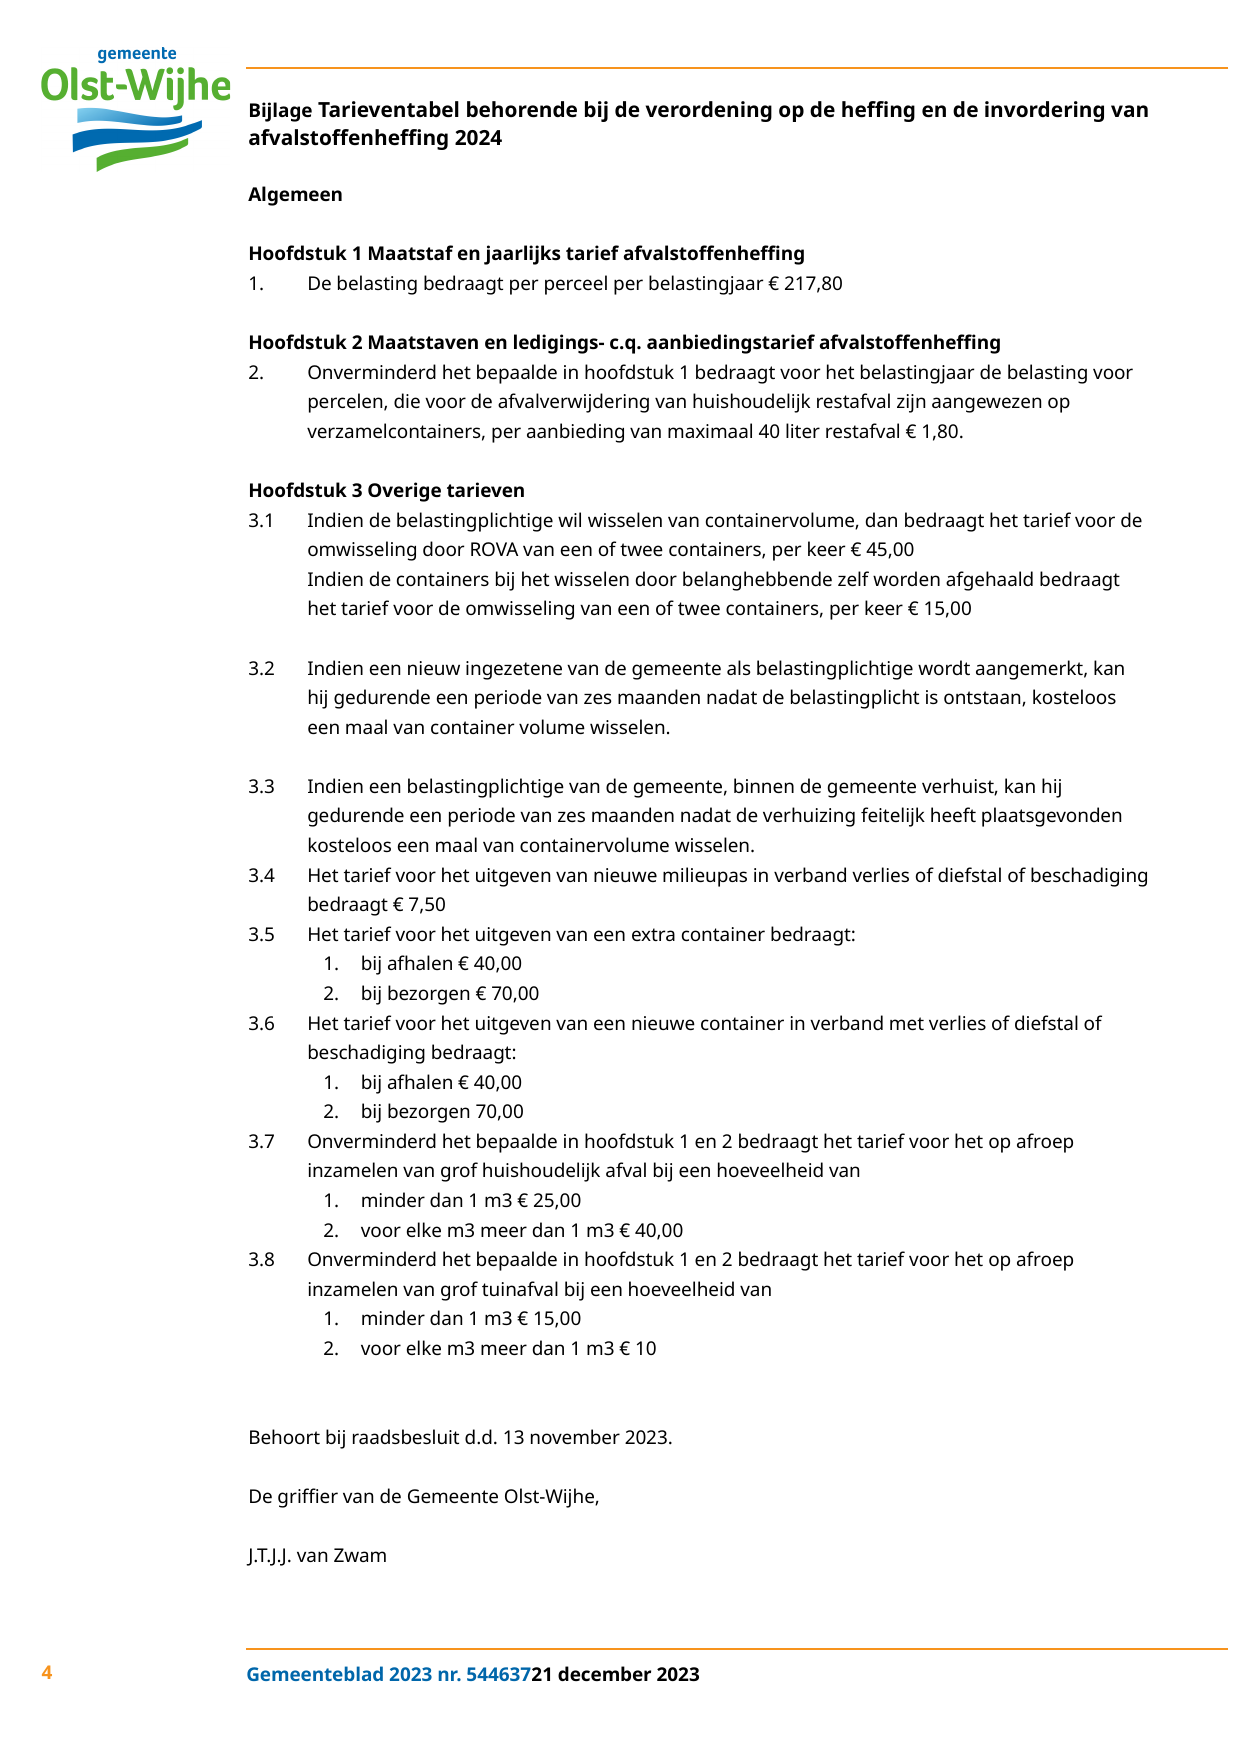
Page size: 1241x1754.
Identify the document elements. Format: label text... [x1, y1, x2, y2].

list Onverminderd het bepaalde in hoofdstuk 1 en 2 bedraagt het tarief voor het op afroep inzamelen van grof huishoudelijk afval bij een hoeveelheid van [248, 1128, 1152, 1183]
text Behoort bij raadsbesluit d.d. 13 november 2023. [248, 1424, 1152, 1449]
list voor elke m3 meer dan 1 m3 € 40,00 [323, 1217, 1152, 1242]
list Indien een belastingplichtige van de gemeente, binnen de gemeente verhuist, kan hij gedurende een periode van zes maanden nadat de verhuizing feitelijk heeft plaatsgevonden kosteloos een maal van containervolume wisselen. [248, 773, 1152, 858]
text Bijlage Tarieventabel behorende bij de verordening op de heffing en de invordering van afvalstoffenheffing 2024 [248, 95, 1152, 152]
list voor elke m3 meer dan 1 m3 € 10 [323, 1335, 1152, 1361]
list minder dan 1 m3 € 25,00 [323, 1187, 1152, 1213]
list Het tarief voor het uitgeven van een nieuwe container in verband met verlies of diefstal of beschadiging bedraagt: [248, 1010, 1152, 1065]
text J.T.J.J. van Zwam [248, 1542, 1152, 1568]
list bij bezorgen € 70,00 [323, 980, 1152, 1006]
text Hoofdstuk 1 Maatstaf en jaarlijks tarief afvalstoffenheffing [248, 241, 1152, 266]
list De belasting bedraagt per perceel per belastingjaar € 217,80 [248, 270, 1152, 296]
text Hoofdstuk 3 Overige tarieven [248, 477, 1152, 503]
list Indien de containers bij het wisselen door belanghebbende zelf worden afgehaald bedraagt het tarief voor de omwisseling van een of twee containers, per keer € 15,00 [248, 566, 1152, 621]
picture [41, 47, 231, 172]
list bij afhalen € 40,00 [323, 1069, 1152, 1094]
list Onverminderd het bepaalde in hoofdstuk 1 bedraagt voor het belastingjaar de belasting voor percelen, die voor de afvalverwijdering van huishoudelijk restafval zijn aangewezen op verzamelcontainers, per aanbieding van maximaal 40 liter restafval € 1,80. [248, 359, 1152, 444]
text Hoofdstuk 2 Maatstaven en ledigings- c.q. aanbiedingstarief afvalstoffenheffing [248, 329, 1152, 355]
list bij bezorgen 70,00 [323, 1098, 1152, 1124]
list bij afhalen € 40,00 [323, 951, 1152, 976]
list Het tarief voor het uitgeven van een extra container bedraagt: [248, 921, 1152, 947]
list Indien een nieuw ingezetene van de gemeente als belastingplichtige wordt aangemerkt, kan hij gedurende een periode van zes maanden nadat de belastingplicht is ontstaan, kosteloos een maal van container volume wisselen. [248, 655, 1152, 739]
list Het tarief voor het uitgeven van nieuwe milieupas in verband verlies of diefstal of beschadiging bedraagt € 7,50 [248, 862, 1152, 917]
text De griffier van de Gemeente Olst-Wijhe, [248, 1483, 1152, 1509]
text Algemeen [248, 181, 1152, 207]
list Indien de belastingplichtige wil wisselen van containervolume, dan bedraagt het tarief voor de omwisseling door ROVA van een of twee containers, per keer € 45,00 [248, 507, 1152, 562]
list minder dan 1 m3 € 15,00 [323, 1306, 1152, 1331]
list Onverminderd het bepaalde in hoofdstuk 1 en 2 bedraagt het tarief voor het op afroep inzamelen van grof tuinafval bij een hoeveelheid van [248, 1246, 1152, 1302]
